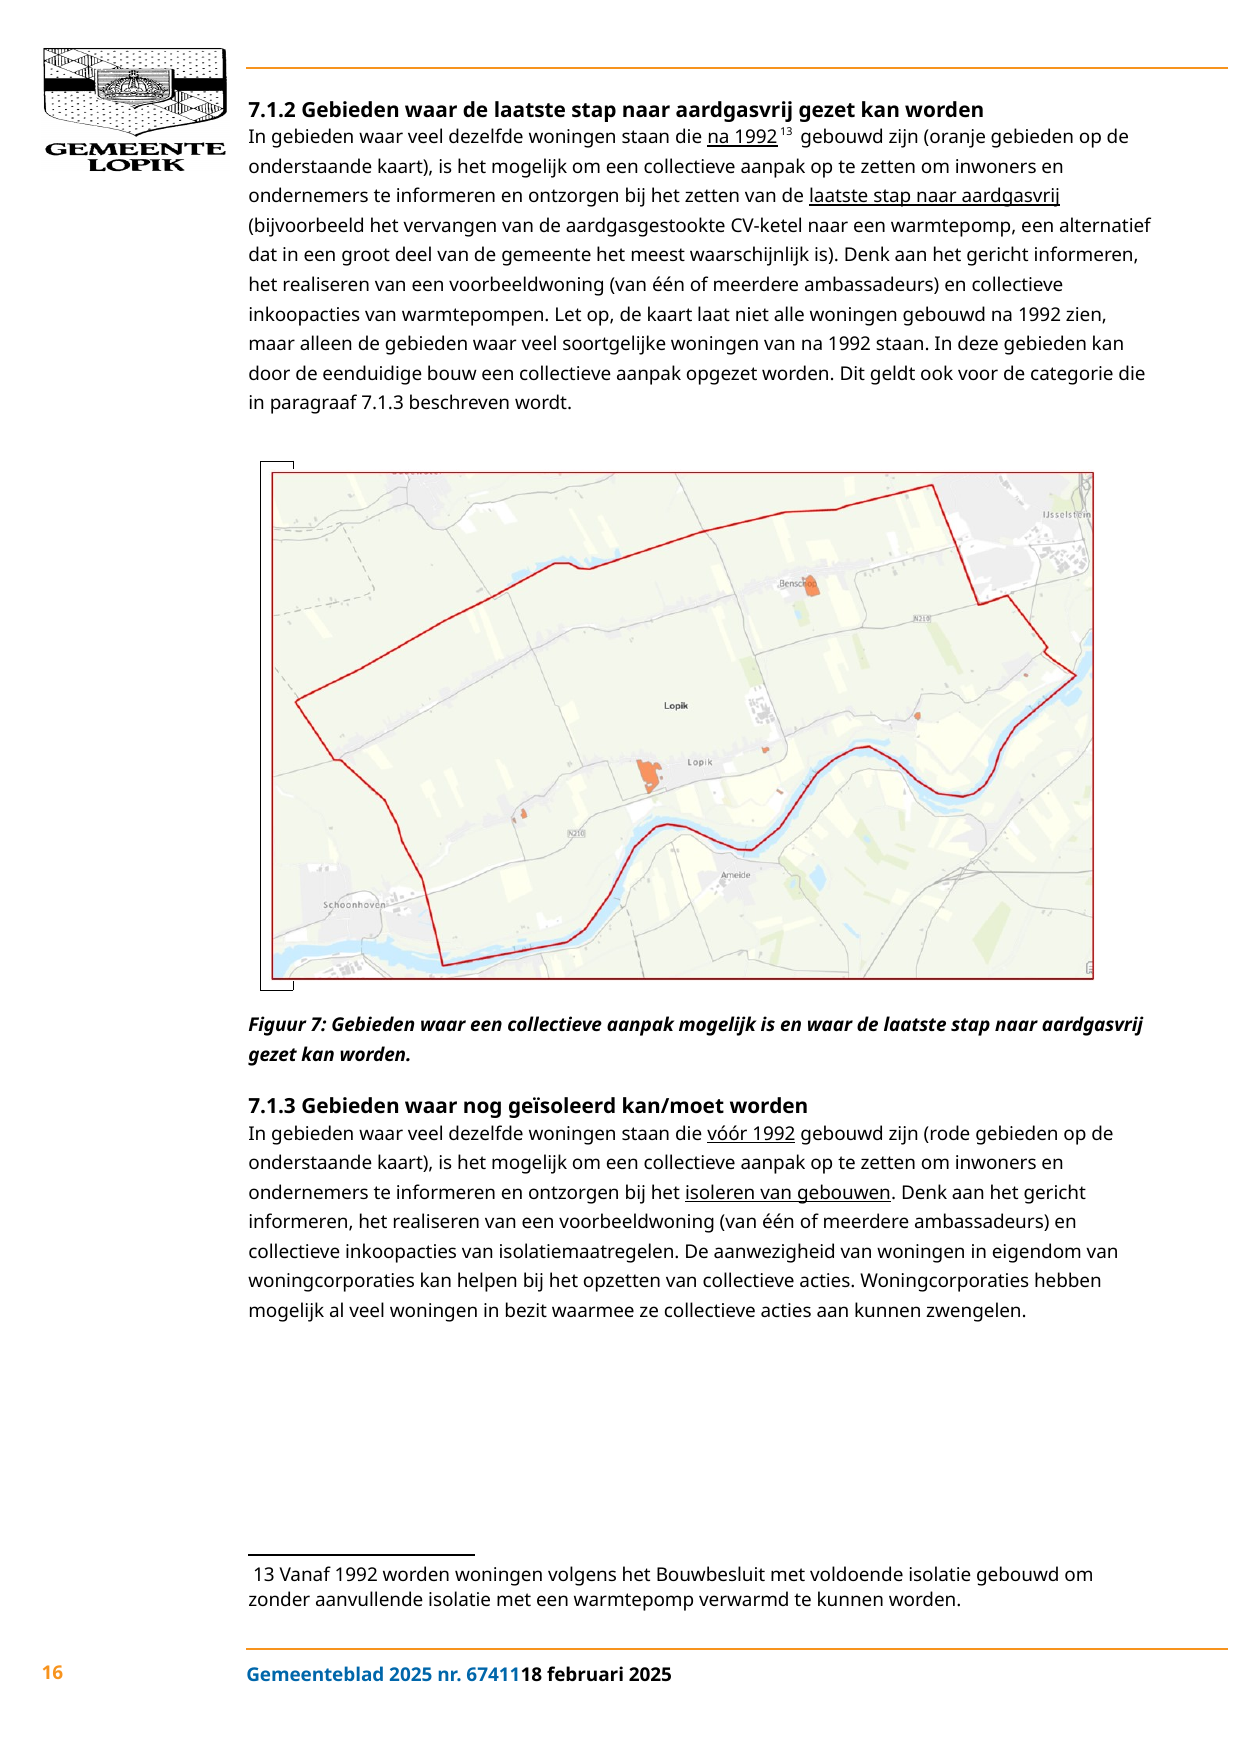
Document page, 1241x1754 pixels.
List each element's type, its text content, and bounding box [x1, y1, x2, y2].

picture [41, 47, 231, 172]
text In gebieden waar veel dezelfde woningen staan die na 1992 gebouwd zijn (oranje gebieden op de onderstaande kaart), is het mogelijk om een collectieve aanpak op te zetten om inwoners en ondernemers te informeren en ontzorgen bij het zetten van de laatste stap naar aardgasvrij (bijvoorbeeld het vervangen van de aardgasgestookte CV-ketel naar een warmtepomp, een alternatief dat in een groot deel van de gemeente het meest waarschijnlijk is). Denk aan het gericht informeren, het realiseren van een voorbeeldwoning (van één of meerdere ambassadeurs) en collectieve inkoopacties van warmtepompen. Let op, de kaart laat niet alle woningen gebouwd na 1992 zien, maar alleen de gebieden waar veel soortgelijke woningen van na 1992 staan. In deze gebieden kan door de eenduidige bouw een collectieve aanpak opgezet worden. Dit geldt ook voor de categorie die in paragraaf 7.1.3 beschreven wordt. [248, 123, 1152, 415]
text In gebieden waar veel dezelfde woningen staan die vóór 1992 gebouwd zijn (rode gebieden op de onderstaande kaart), is het mogelijk om een collectieve aanpak op te zetten om inwoners en ondernemers te informeren en ontzorgen bij het isoleren van gebouwen. Denk aan het gericht informeren, het realiseren van een voorbeeldwoning (van één of meerdere ambassadeurs) en collectieve inkoopacties van isolatiemaatregelen. De aanwezigheid van woningen in eigendom van woningcorporaties kan helpen bij het opzetten van collectieve acties. Woningcorporaties hebben mogelijk al veel woningen in bezit waarmee ze collectieve acties aan kunnen zwengelen. [248, 1120, 1152, 1323]
text Figuur 7: Gebieden waar een collectieve aanpak mogelijk is en waar de laatste stap naar aardgasvrij gezet kan worden. [248, 1011, 1152, 1067]
text 7.1.3 Gebieden waar nog geïsoleerd kan/moet worden [248, 1091, 1152, 1120]
text Vanaf 1992 worden woningen volgens het Bouwbesluit met voldoende isolatie gebouwd om zonder aanvullende isolatie met een warmtepomp verwarmd te kunnen worden. [248, 1561, 1152, 1612]
text 7.1.2 Gebieden waar de laatste stap naar aardgasvrij gezet kan worden [248, 95, 1152, 123]
picture [268, 469, 1096, 981]
